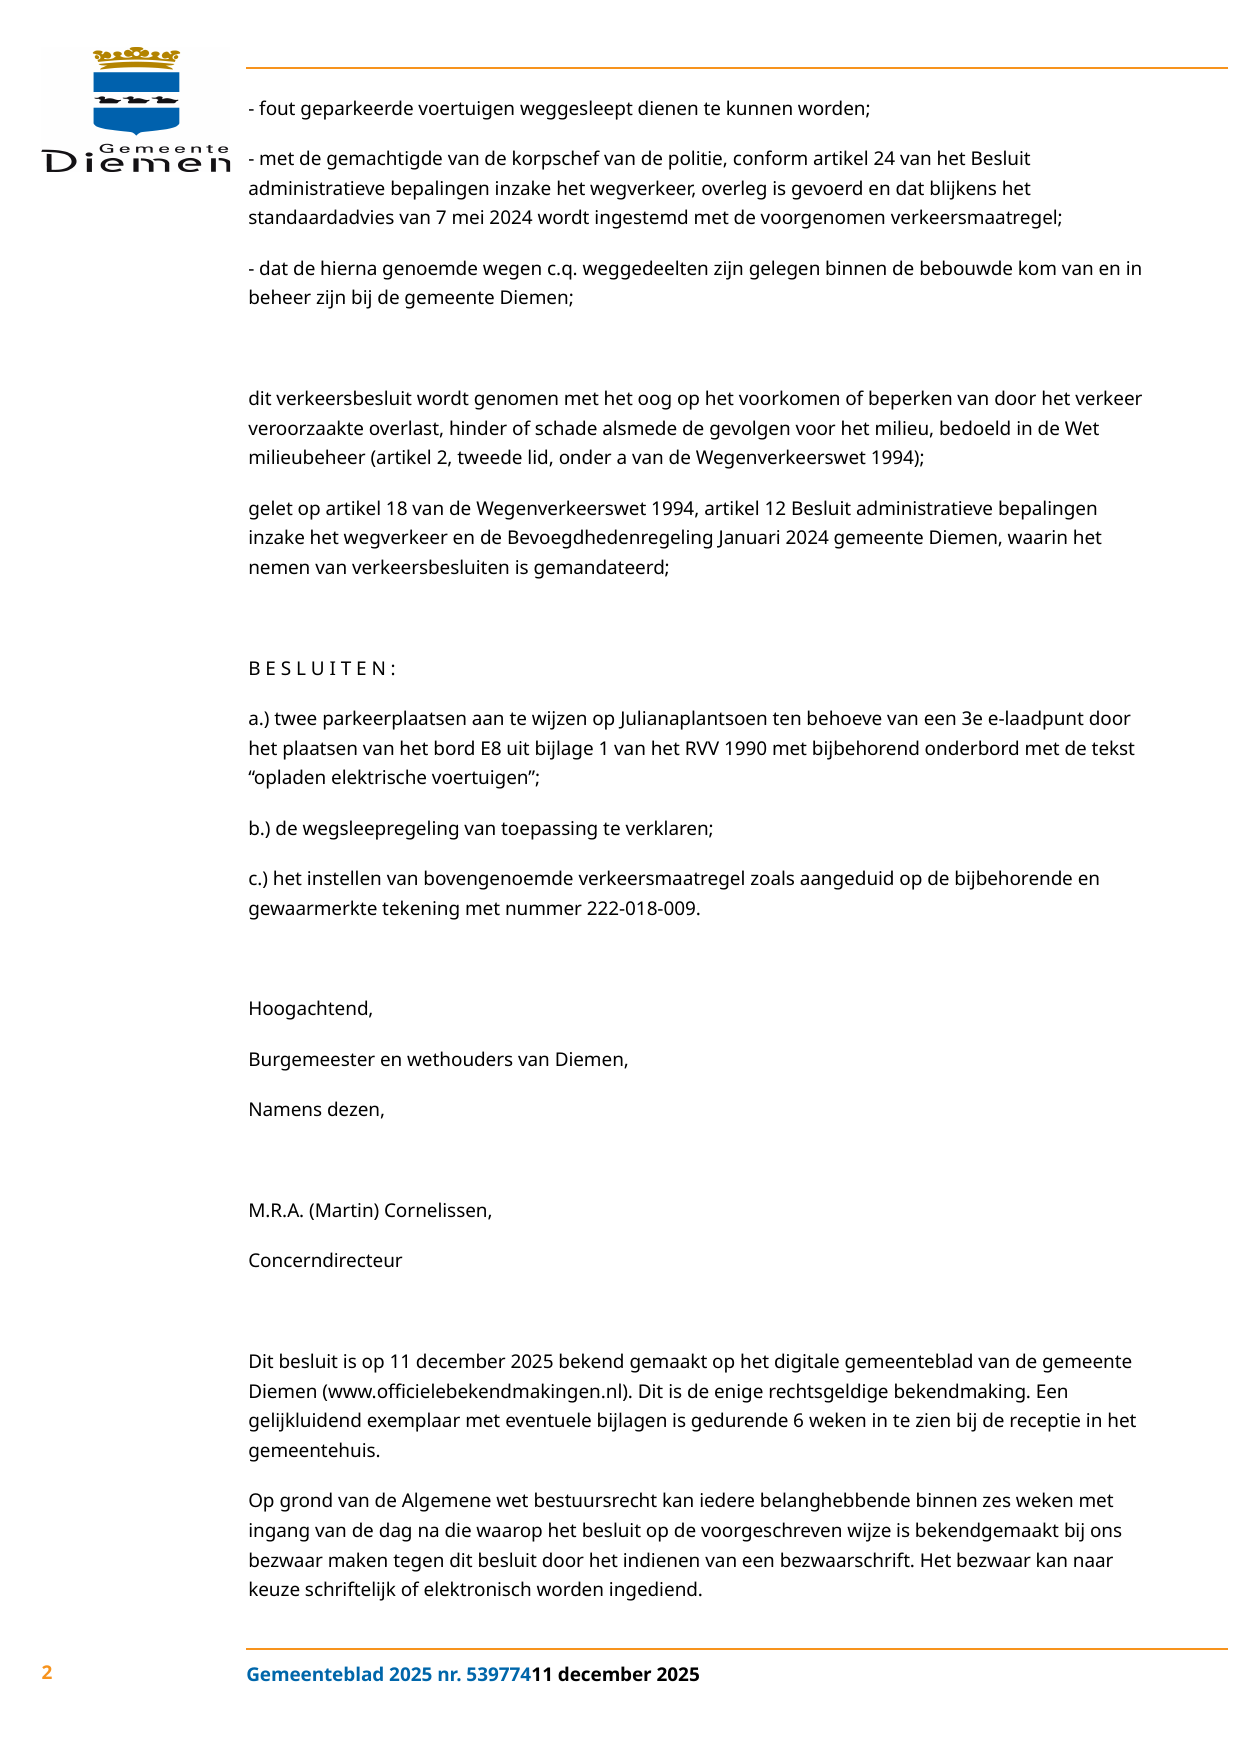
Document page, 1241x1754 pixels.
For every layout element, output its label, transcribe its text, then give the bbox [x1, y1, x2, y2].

text - fout geparkeerde voertuigen weggesleept dienen te kunnen worden; [248, 95, 1152, 121]
text M.R.A. (Martin) Cornelissen, [248, 1197, 1152, 1223]
text gelet op artikel 18 van de Wegenverkeerswet 1994, artikel 12 Besluit administratieve bepalingen inzake het wegverkeer en de Bevoegdhedenregeling Januari 2024 gemeente Diemen, waarin het nemen van verkeersbesluiten is gemandateerd; [248, 495, 1152, 580]
text B E S L U I T E N : [248, 655, 1152, 681]
text a.) twee parkeerplaatsen aan te wijzen op Julianaplantsoen ten behoeve van een 3e e-laadpunt door het plaatsen van het bord E8 uit bijlage 1 van het RVV 1990 met bijbehorend onderbord met de tekst “opladen elektrische voertuigen”; [248, 705, 1152, 790]
text Hoogachtend, [248, 996, 1152, 1021]
picture [41, 47, 231, 172]
text - met de gemachtigde van de korpschef van de politie, conform artikel 24 van het Besluit administratieve bepalingen inzake het wegverkeer, overleg is gevoerd en dat blijkens het standaardadvies van 7 mei 2024 wordt ingestemd met de voorgenomen verkeersmaatregel; [248, 145, 1152, 230]
text dit verkeersbesluit wordt genomen met het oog op het voorkomen of beperken van door het verkeer veroorzaakte overlast, hinder of schade alsmede de gevolgen voor het milieu, bedoeld in de Wet milieubeheer (artikel 2, tweede lid, onder a van de Wegenverkeerswet 1994); [248, 385, 1152, 470]
text Dit besluit is op 11 december 2025 bekend gemaakt op het digitale gemeenteblad van de gemeente Diemen (www.officielebekendmakingen.nl). Dit is de enige rechtsgeldige bekendmaking. Een gelijkluidend exemplaar met eventuele bijlagen is gedurende 6 weken in te zien bij de receptie in het gemeentehuis. [248, 1348, 1152, 1463]
text Burgemeester en wethouders van Diemen, [248, 1046, 1152, 1072]
text Concerndirecteur [248, 1248, 1152, 1273]
text Namens dezen, [248, 1096, 1152, 1122]
text Op grond van de Algemene wet bestuursrecht kan iedere belanghebbende binnen zes weken met ingang van de dag na die waarop het besluit op de voorgeschreven wijze is bekendgemaakt bij ons bezwaar maken tegen dit besluit door het indienen van een bezwaarschrift. Het bezwaar kan naar keuze schriftelijk of elektronisch worden ingediend. [248, 1488, 1152, 1602]
text c.) het instellen van bovengenoemde verkeersmaatregel zoals aangeduid op de bijbehorende en gewaarmerkte tekening met nummer 222-018-009. [248, 865, 1152, 921]
text b.) de wegsleepregeling van toepassing te verklaren; [248, 815, 1152, 841]
text - dat de hierna genoemde wegen c.q. weggedeelten zijn gelegen binnen de bebouwde kom van en in beheer zijn bij de gemeente Diemen; [248, 255, 1152, 310]
